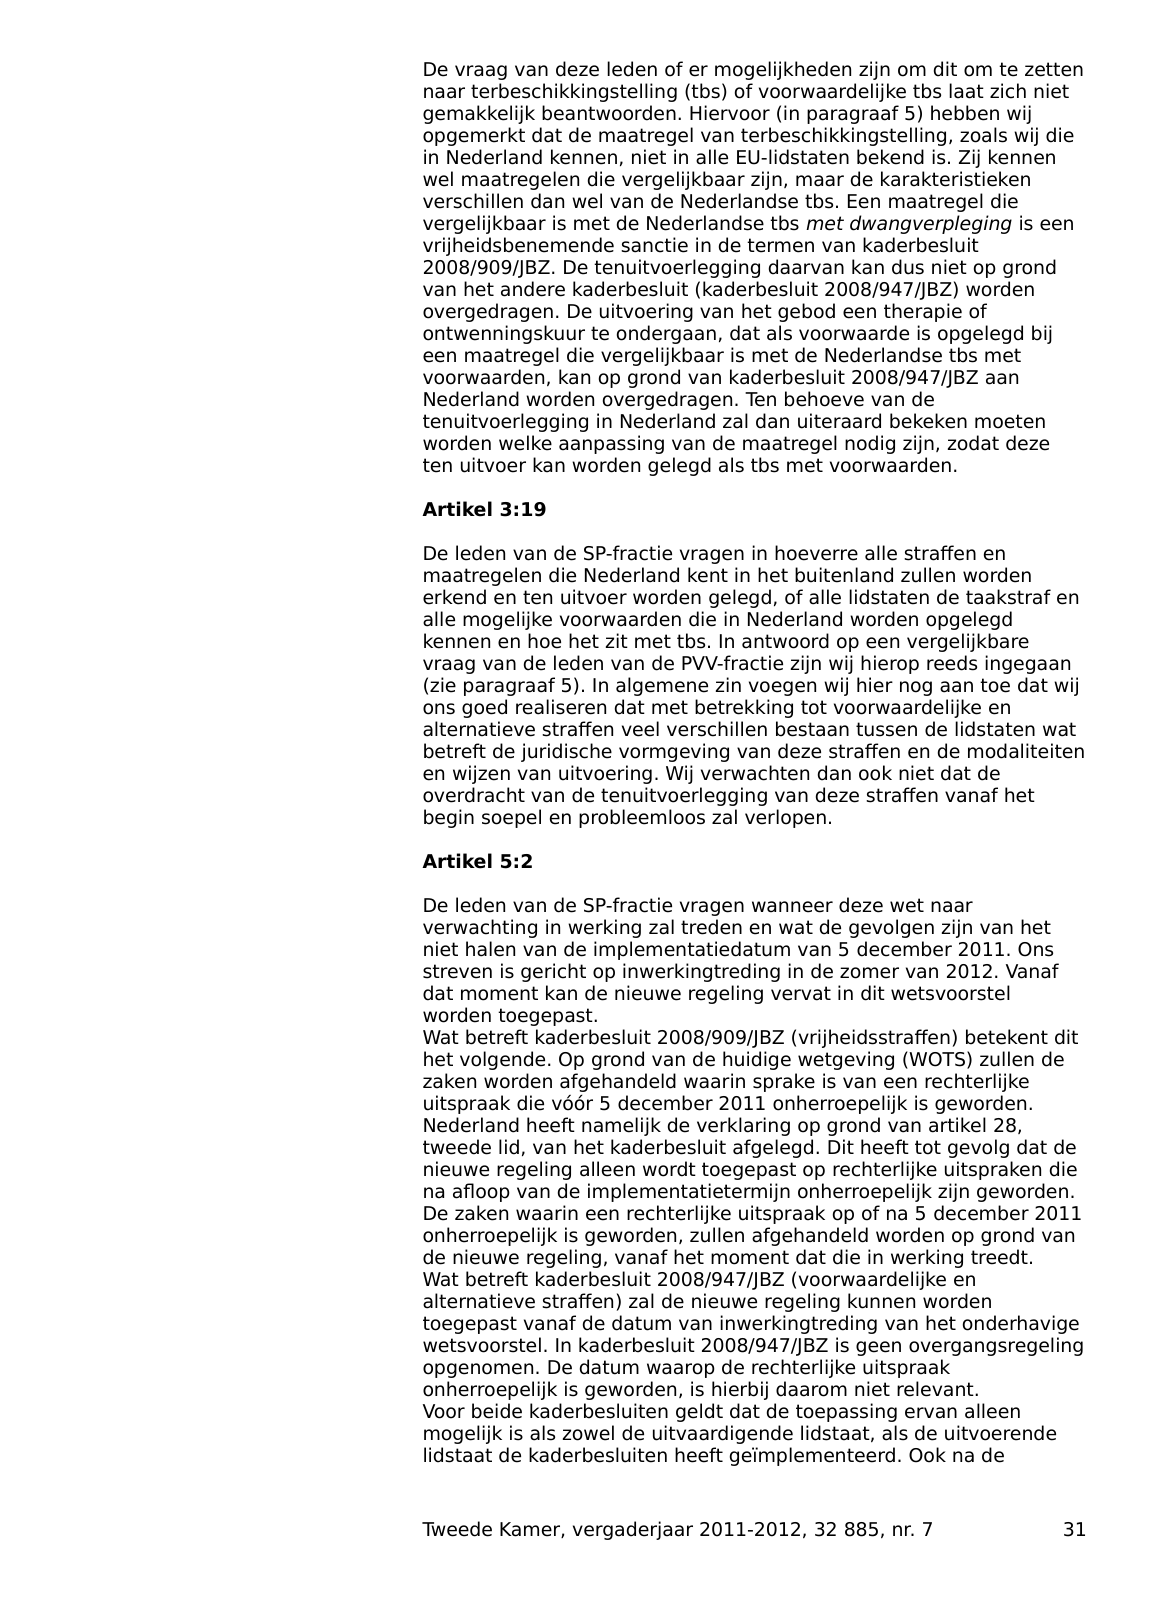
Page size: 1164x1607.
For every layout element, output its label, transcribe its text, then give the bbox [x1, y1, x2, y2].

subtitle Artikel 3:19 [422, 499, 1087, 521]
text Wat betreft kaderbesluit 2008/947/JBZ (voorwaardelijke en alternatieve straffen) zal de nieuwe regeling kunnen worden toegepast vanaf de datum van inwerkingtreding van het onderhavige wetsvoorstel. In kaderbesluit 2008/947/JBZ is geen overgangsregeling opgenomen. De datum waarop de rechterlijke uitspraak onherroepelijk is geworden, is hierbij daarom niet relevant. [422, 1269, 1087, 1401]
text Wat betreft kaderbesluit 2008/909/JBZ (vrijheidsstraffen) betekent dit het volgende. Op grond van de huidige wetgeving (WOTS) zullen de zaken worden afgehandeld waarin sprake is van een rechterlijke uitspraak die vóór 5 december 2011 onherroepelijk is geworden. Nederland heeft namelijk de verklaring op grond van artikel 28, tweede lid, van het kaderbesluit afgelegd. Dit heeft tot gevolg dat de nieuwe regeling alleen wordt toegepast op rechterlijke uitspraken die na afloop van de implementatietermijn onherroepelijk zijn geworden. De zaken waarin een rechterlijke uitspraak op of na 5 december 2011 onherroepelijk is geworden, zullen afgehandeld worden op grond van de nieuwe regeling, vanaf het moment dat die in werking treedt. [422, 1027, 1087, 1269]
text De vraag van deze leden of er mogelijkheden zijn om dit om te zetten naar terbeschikkingstelling (tbs) of voorwaardelijke tbs laat zich niet gemakkelijk beantwoorden. Hiervoor (in paragraaf 5) hebben wij opgemerkt dat de maatregel van terbeschikkingstelling, zoals wij die in Nederland kennen, niet in alle EU-lidstaten bekend is. Zij kennen wel maatregelen die vergelijkbaar zijn, maar de karakteristieken verschillen dan wel van de Nederlandse tbs. Een maatregel die vergelijkbaar is met de Nederlandse tbs met dwangverpleging is een vrijheidsbenemende sanctie in de termen van kaderbesluit 2008/909/JBZ. De tenuitvoerlegging daarvan kan dus niet op grond van het andere kaderbesluit (kaderbesluit 2008/947/JBZ) worden overgedragen. De uitvoering van het gebod een therapie of ontwenningskuur te ondergaan, dat als voorwaarde is opgelegd bij een maatregel die vergelijkbaar is met de Nederlandse tbs met voorwaarden, kan op grond van kaderbesluit 2008/947/JBZ aan Nederland worden overgedragen. Ten behoeve van de tenuitvoerlegging in Nederland zal dan uiteraard bekeken moeten worden welke aanpassing van de maatregel nodig zijn, zodat deze ten uitvoer kan worden gelegd als tbs met voorwaarden. [422, 59, 1087, 477]
subtitle Artikel 5:2 [422, 851, 1087, 873]
text De leden van de SP-fractie vragen in hoeverre alle straffen en maatregelen die Nederland kent in het buitenland zullen worden erkend en ten uitvoer worden gelegd, of alle lidstaten de taakstraf en alle mogelijke voorwaarden die in Nederland worden opgelegd kennen en hoe het zit met tbs. In antwoord op een vergelijkbare vraag van de leden van de PVV-fractie zijn wij hierop reeds ingegaan (zie paragraaf 5). In algemene zin voegen wij hier nog aan toe dat wij ons goed realiseren dat met betrekking tot voorwaardelijke en alternatieve straffen veel verschillen bestaan tussen de lidstaten wat betreft de juridische vormgeving van deze straffen en de modaliteiten en wijzen van uitvoering. Wij verwachten dan ook niet dat de overdracht van de tenuitvoerlegging van deze straffen vanaf het begin soepel en probleemloos zal verlopen. [422, 543, 1087, 829]
text De leden van de SP-fractie vragen wanneer deze wet naar verwachting in werking zal treden en wat de gevolgen zijn van het niet halen van de implementatiedatum van 5 december 2011. Ons streven is gericht op inwerkingtreding in de zomer van 2012. Vanaf dat moment kan de nieuwe regeling vervat in dit wetsvoorstel worden toegepast. [422, 895, 1087, 1027]
text Voor beide kaderbesluiten geldt dat de toepassing ervan alleen mogelijk is als zowel de uitvaardigende lidstaat, als de uitvoerende lidstaat de kaderbesluiten heeft geïmplementeerd. Ook na de [422, 1401, 1087, 1467]
